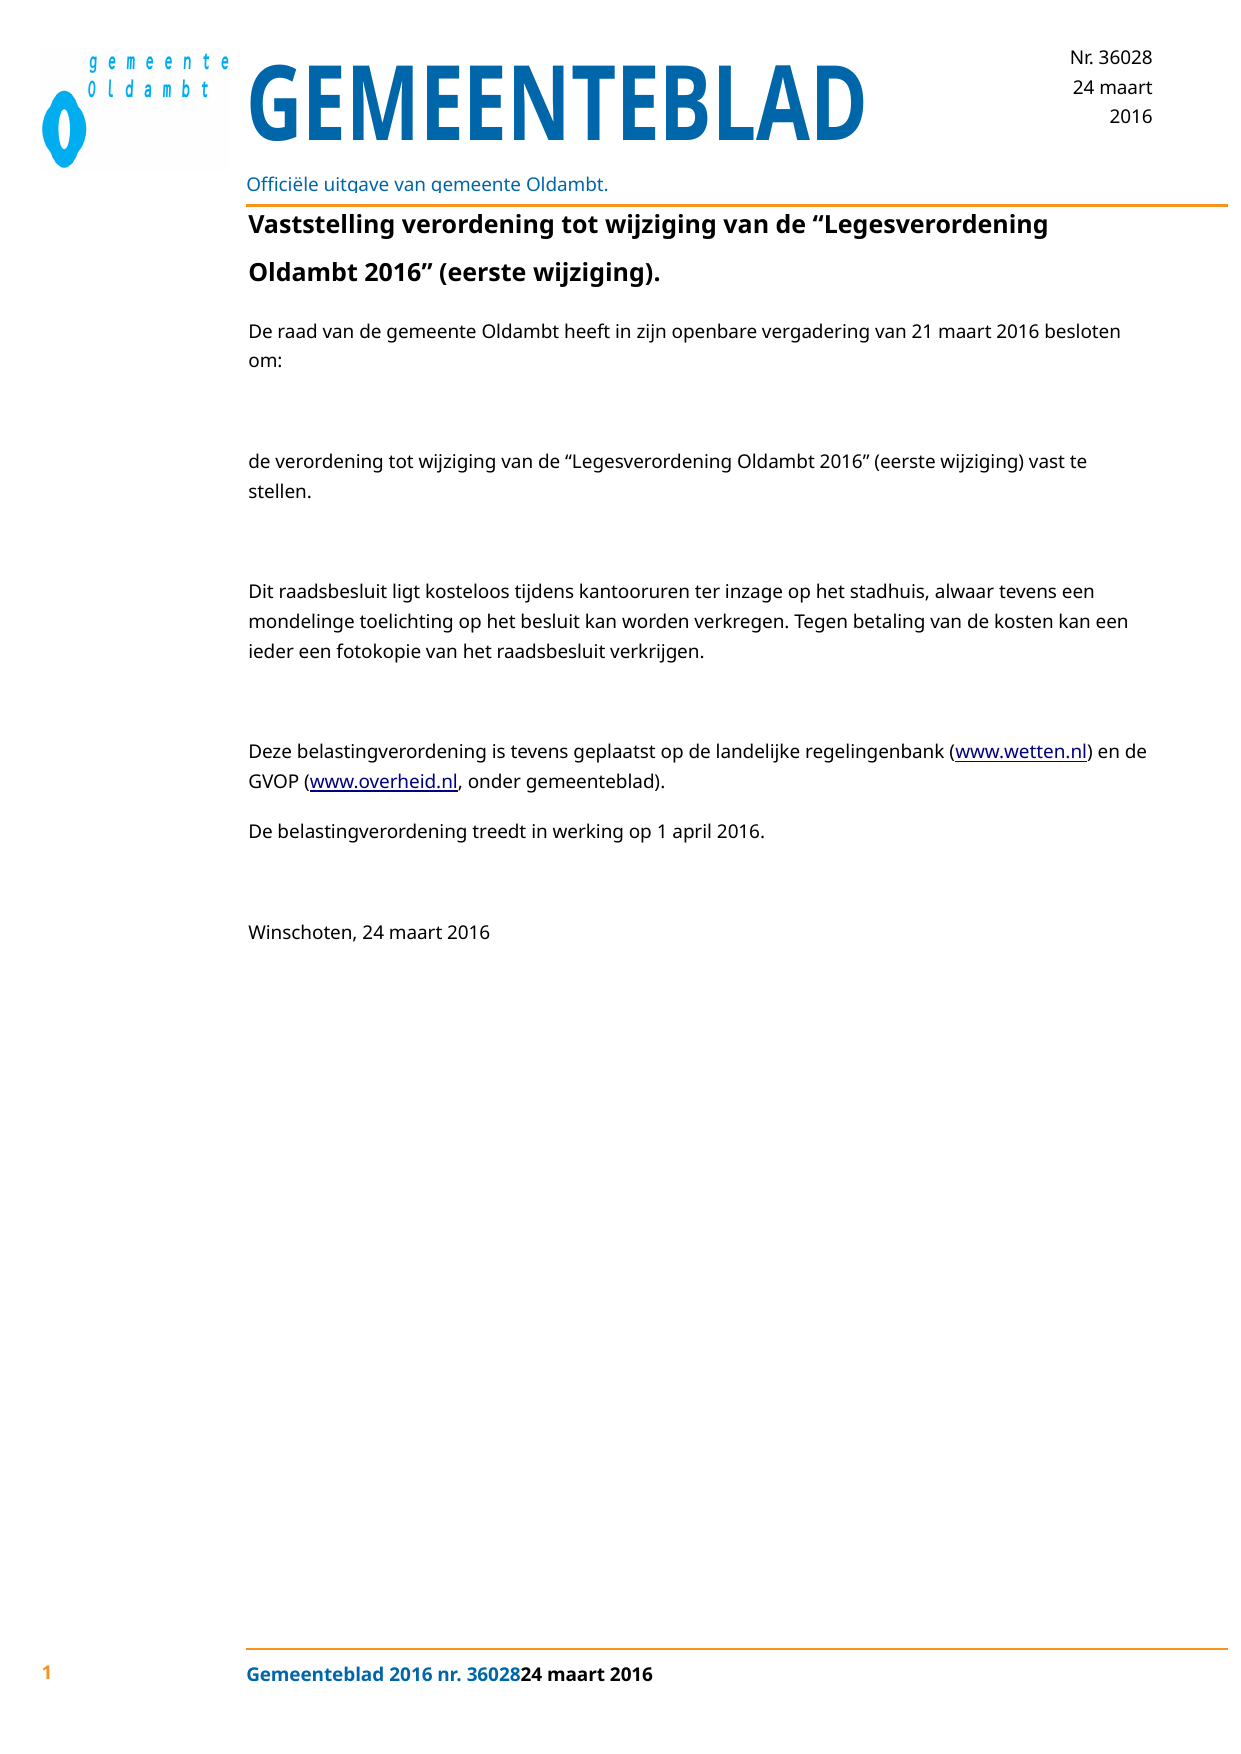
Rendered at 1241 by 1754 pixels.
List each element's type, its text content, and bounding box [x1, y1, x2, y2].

text Dit raadsbesluit ligt kosteloos tijdens kantooruren ter inzage op het stadhuis, alwaar tevens een mondelinge toelichting op het besluit kan worden verkregen. Tegen betaling van de kosten kan een ieder een fotokopie van het raadsbesluit verkrijgen. [248, 579, 1152, 664]
text De raad van de gemeente Oldambt heeft in zijn openbare vergadering van 21 maart 2016 besloten om: [248, 318, 1152, 373]
text Winschoten, 24 maart 2016 [248, 919, 1152, 945]
picture [41, 47, 231, 172]
text Deze belastingverordening is tevens geplaatst op de landelijke regelingenbank (www.wetten.nl) en de GVOP (www.overheid.nl, onder gemeenteblad). [248, 739, 1152, 794]
text De belastingverordening treedt in werking op 1 april 2016. [248, 819, 1152, 844]
text Vaststelling verordening tot wijziging van de “Legesverordening Oldambt 2016” (eerste wijziging). [248, 207, 1152, 288]
text de verordening tot wijziging van de “Legesverordening Oldambt 2016” (eerste wijziging) vast te stellen. [248, 448, 1152, 504]
